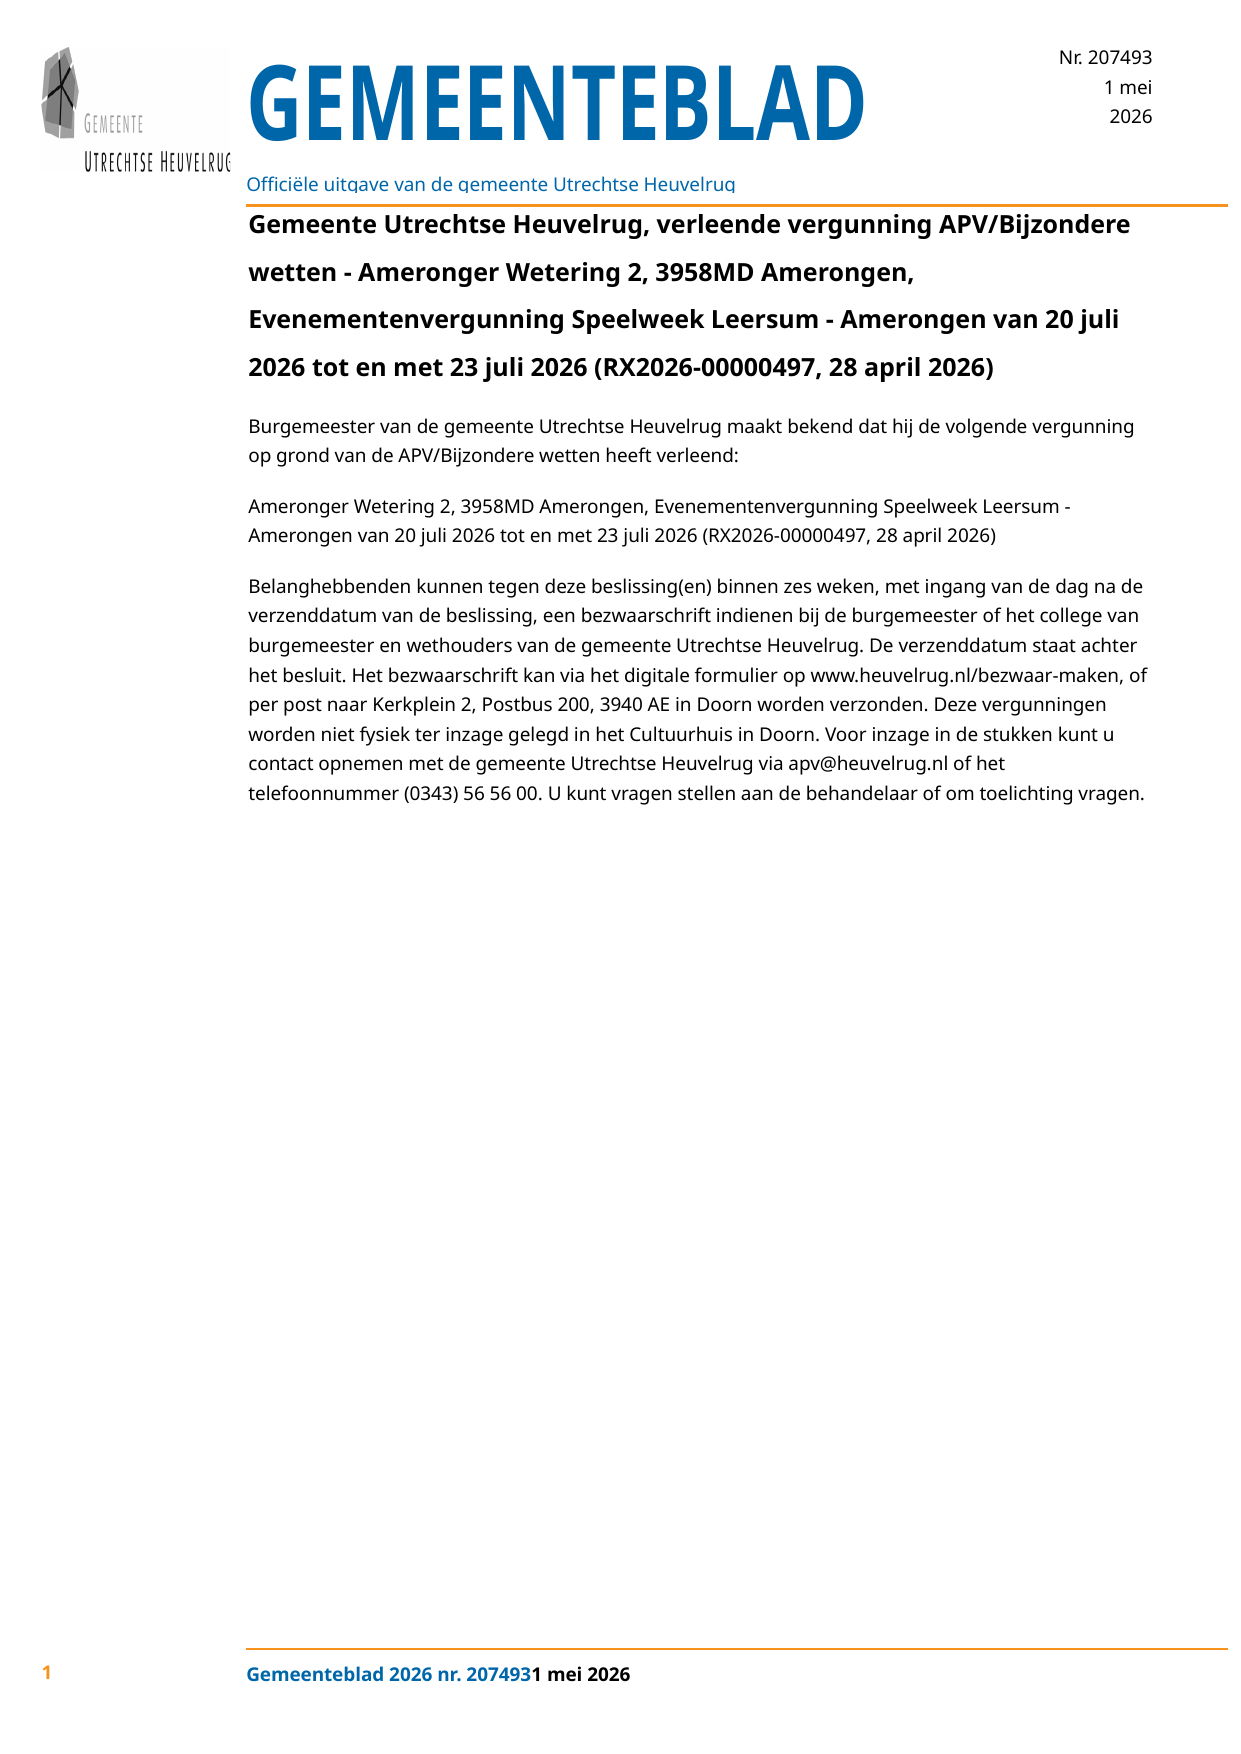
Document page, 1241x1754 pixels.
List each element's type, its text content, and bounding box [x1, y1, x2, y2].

text Burgemeester van de gemeente Utrechtse Heuvelrug maakt bekend dat hij de volgende vergunning op grond van de APV/Bijzondere wetten heeft verleend: [248, 413, 1152, 468]
picture [41, 47, 231, 172]
text Gemeente Utrechtse Heuvelrug, verleende vergunning APV/Bijzondere wetten - Ameronger Wetering 2, 3958MD Amerongen, Evenementenvergunning Speelweek Leersum - Amerongen van 20 juli 2026 tot en met 23 juli 2026 (RX2026-00000497, 28 april 2026) [248, 207, 1152, 384]
text Ameronger Wetering 2, 3958MD Amerongen, Evenementenvergunning Speelweek Leersum - Amerongen van 20 juli 2026 tot en met 23 juli 2026 (RX2026-00000497, 28 april 2026) [248, 493, 1152, 548]
text Belanghebbenden kunnen tegen deze beslissing(en) binnen zes weken, met ingang van de dag na de verzenddatum van de beslissing, een bezwaarschrift indienen bij de burgemeester of het college van burgemeester en wethouders van de gemeente Utrechtse Heuvelrug. De verzenddatum staat achter het besluit. Het bezwaarschrift kan via het digitale formulier op www.heuvelrug.nl/bezwaar-maken, of per post naar Kerkplein 2, Postbus 200, 3940 AE in Doorn worden verzonden. Deze vergunningen worden niet fysiek ter inzage gelegd in het Cultuurhuis in Doorn. Voor inzage in de stukken kunt u contact opnemen met de gemeente Utrechtse Heuvelrug via apv@heuvelrug.nl of het telefoonnummer (0343) 56 56 00. U kunt vragen stellen aan de behandelaar of om toelichting vragen. [248, 573, 1152, 806]
